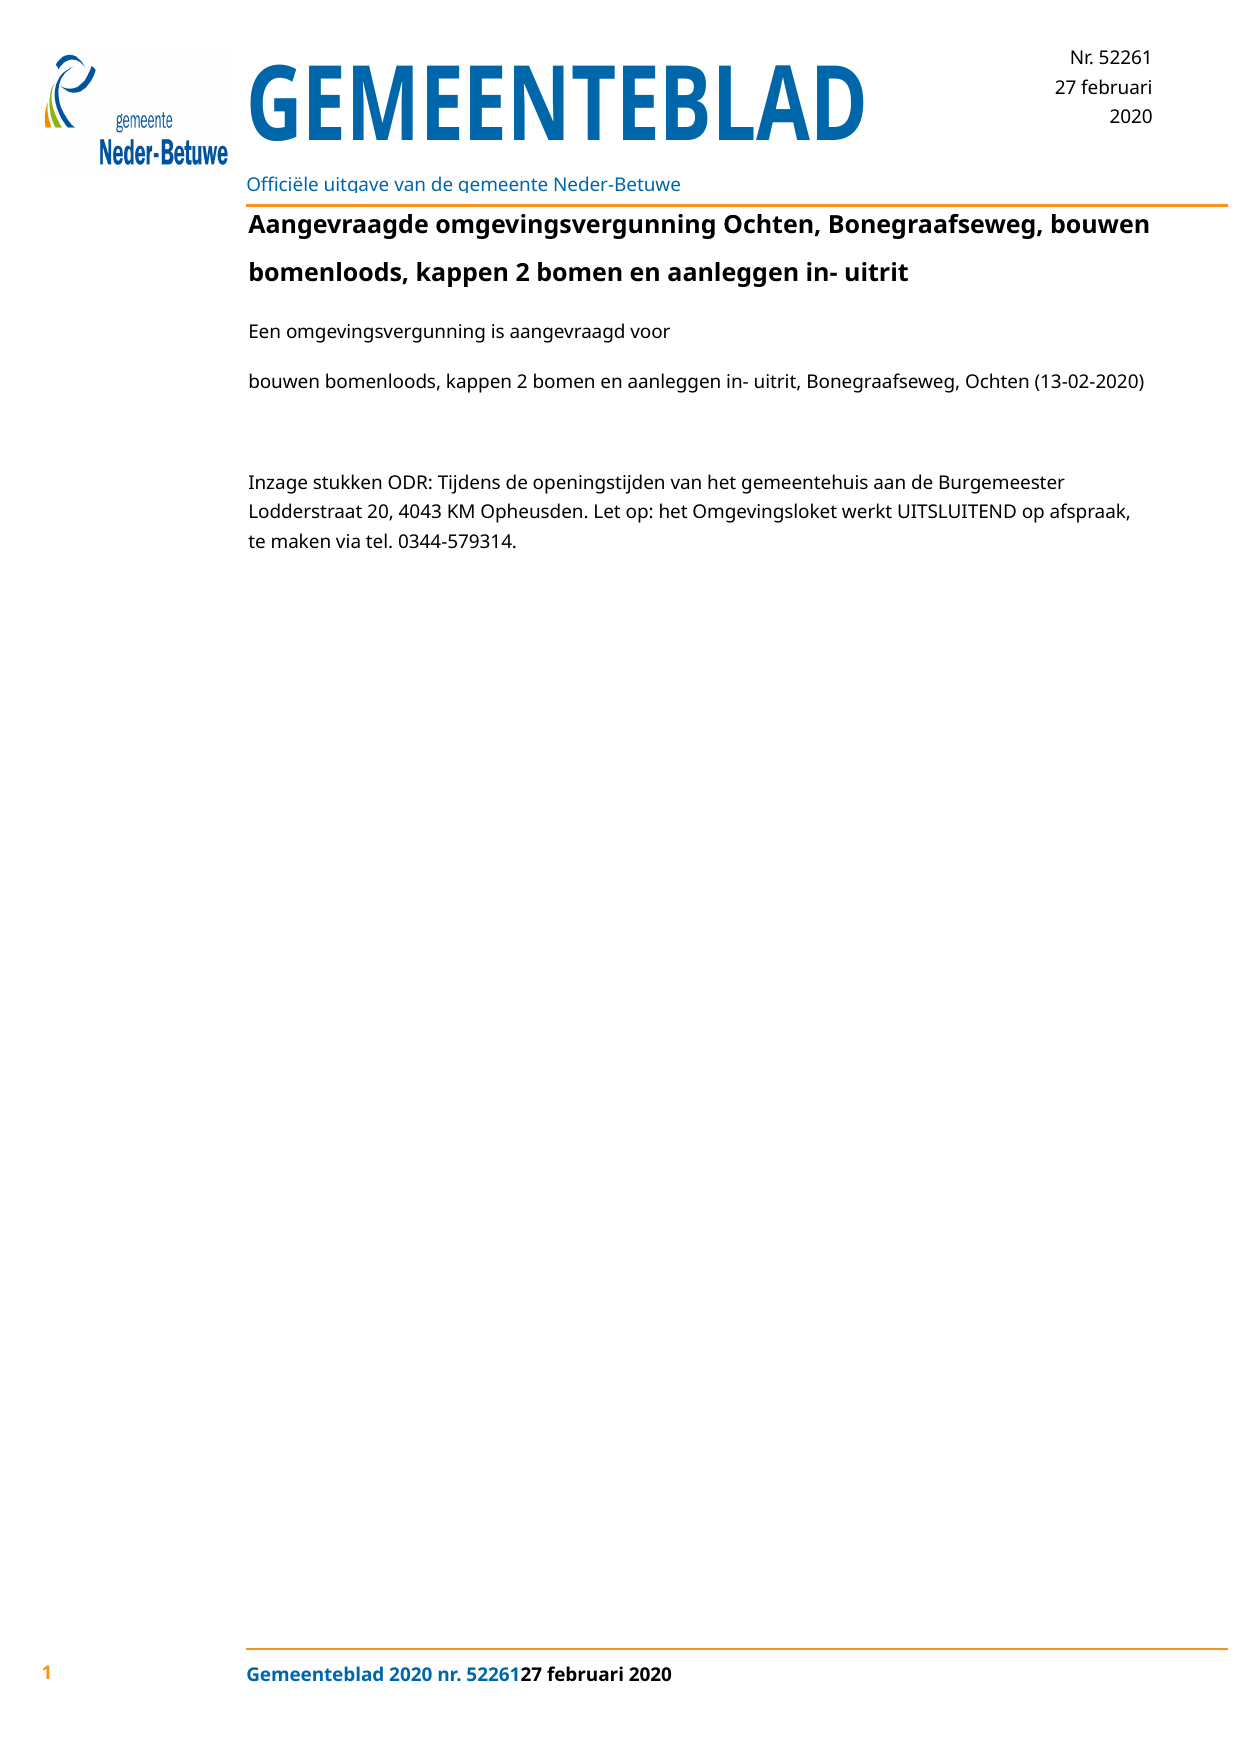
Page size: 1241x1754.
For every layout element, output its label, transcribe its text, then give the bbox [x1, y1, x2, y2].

text Een omgevingsvergunning is aangevraagd voor [248, 318, 1152, 344]
text Inzage stukken ODR: Tijdens de openingstijden van het gemeentehuis aan de Burgemeester Lodderstraat 20, 4043 KM Opheusden. Let op: het Omgevingsloket werkt UITSLUITEND op afspraak, te maken via tel. 0344-579314. [248, 469, 1152, 554]
text bouwen bomenloods, kappen 2 bomen en aanleggen in- uitrit, Bonegraafseweg, Ochten (13-02-2020) [248, 368, 1152, 394]
picture [41, 47, 231, 172]
text Aangevraagde omgevingsvergunning Ochten, Bonegraafseweg, bouwen bomenloods, kappen 2 bomen en aanleggen in- uitrit [248, 207, 1152, 288]
